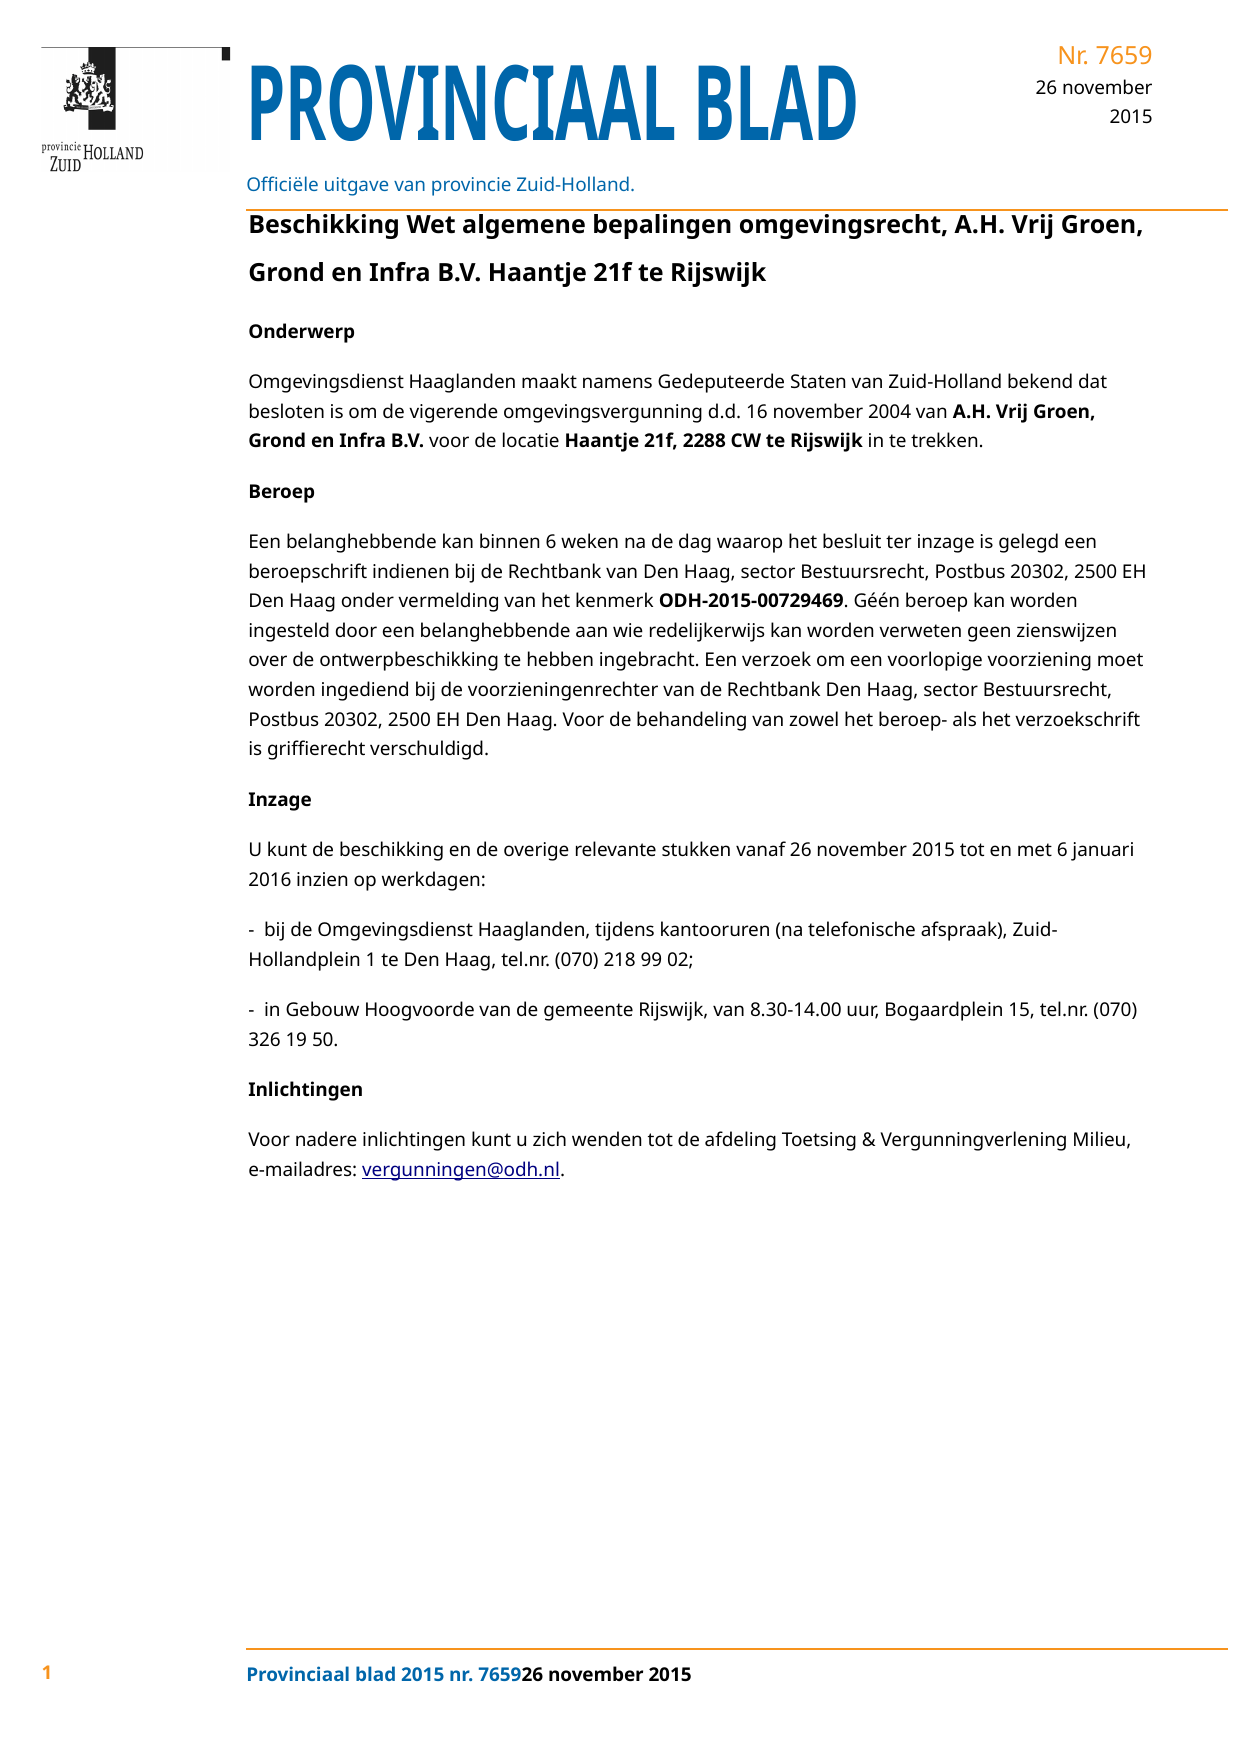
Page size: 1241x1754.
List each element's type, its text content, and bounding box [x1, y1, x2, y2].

text Voor nadere inlichtingen kunt u zich wenden tot de afdeling Toetsing & Vergunningverlening Milieu, e-mailadres: vergunningen@odh.nl. [248, 1127, 1152, 1182]
text Een belanghebbende kan binnen 6 weken na de dag waarop het besluit ter inzage is gelegd een beroepschrift indienen bij de Rechtbank van Den Haag, sector Bestuursrecht, Postbus 20302, 2500 EH Den Haag onder vermelding van het kenmerk ODH-2015-00729469. Géén beroep kan worden ingesteld door een belanghebbende aan wie redelijkerwijs kan worden verweten geen zienswijzen over de ontwerpbeschikking te hebben ingebracht. Een verzoek om een voorlopige voorziening moet worden ingediend bij de voorzieningenrechter van de Rechtbank Den Haag, sector Bestuursrecht, Postbus 20302, 2500 EH Den Haag. Voor de behandeling van zowel het beroep- als het verzoekschrift is griffierecht verschuldigd. [248, 528, 1152, 761]
text Onderwerp [248, 318, 1152, 344]
text - in Gebouw Hoogvoorde van de gemeente Rijswijk, van 8.30-14.00 uur, Bogaardplein 15, tel.nr. (070) 326 19 50. [248, 996, 1152, 1052]
text Inzage [248, 786, 1152, 812]
text Beroep [248, 478, 1152, 504]
text Inlichtingen [248, 1076, 1152, 1102]
text Beschikking Wet algemene bepalingen omgevingsrecht, A.H. Vrij Groen, Grond en Infra B.V. Haantje 21f te Rijswijk [248, 211, 1152, 288]
text Omgevingsdienst Haaglanden maakt namens Gedeputeerde Staten van Zuid-Holland bekend dat besloten is om de vigerende omgevingsvergunning d.d. 16 november 2004 van A.H. Vrij Groen, Grond en Infra B.V. voor de locatie Haantje 21f, 2288 CW te Rijswijk in te trekken. [248, 368, 1152, 453]
picture [41, 47, 231, 172]
text U kunt de beschikking en de overige relevante stukken vanaf 26 november 2015 tot en met 6 januari 2016 inzien op werkdagen: [248, 836, 1152, 892]
text - bij de Omgevingsdienst Haaglanden, tijdens kantooruren (na telefonische afspraak), Zuid-Hollandplein 1 te Den Haag, tel.nr. (070) 218 99 02; [248, 916, 1152, 972]
